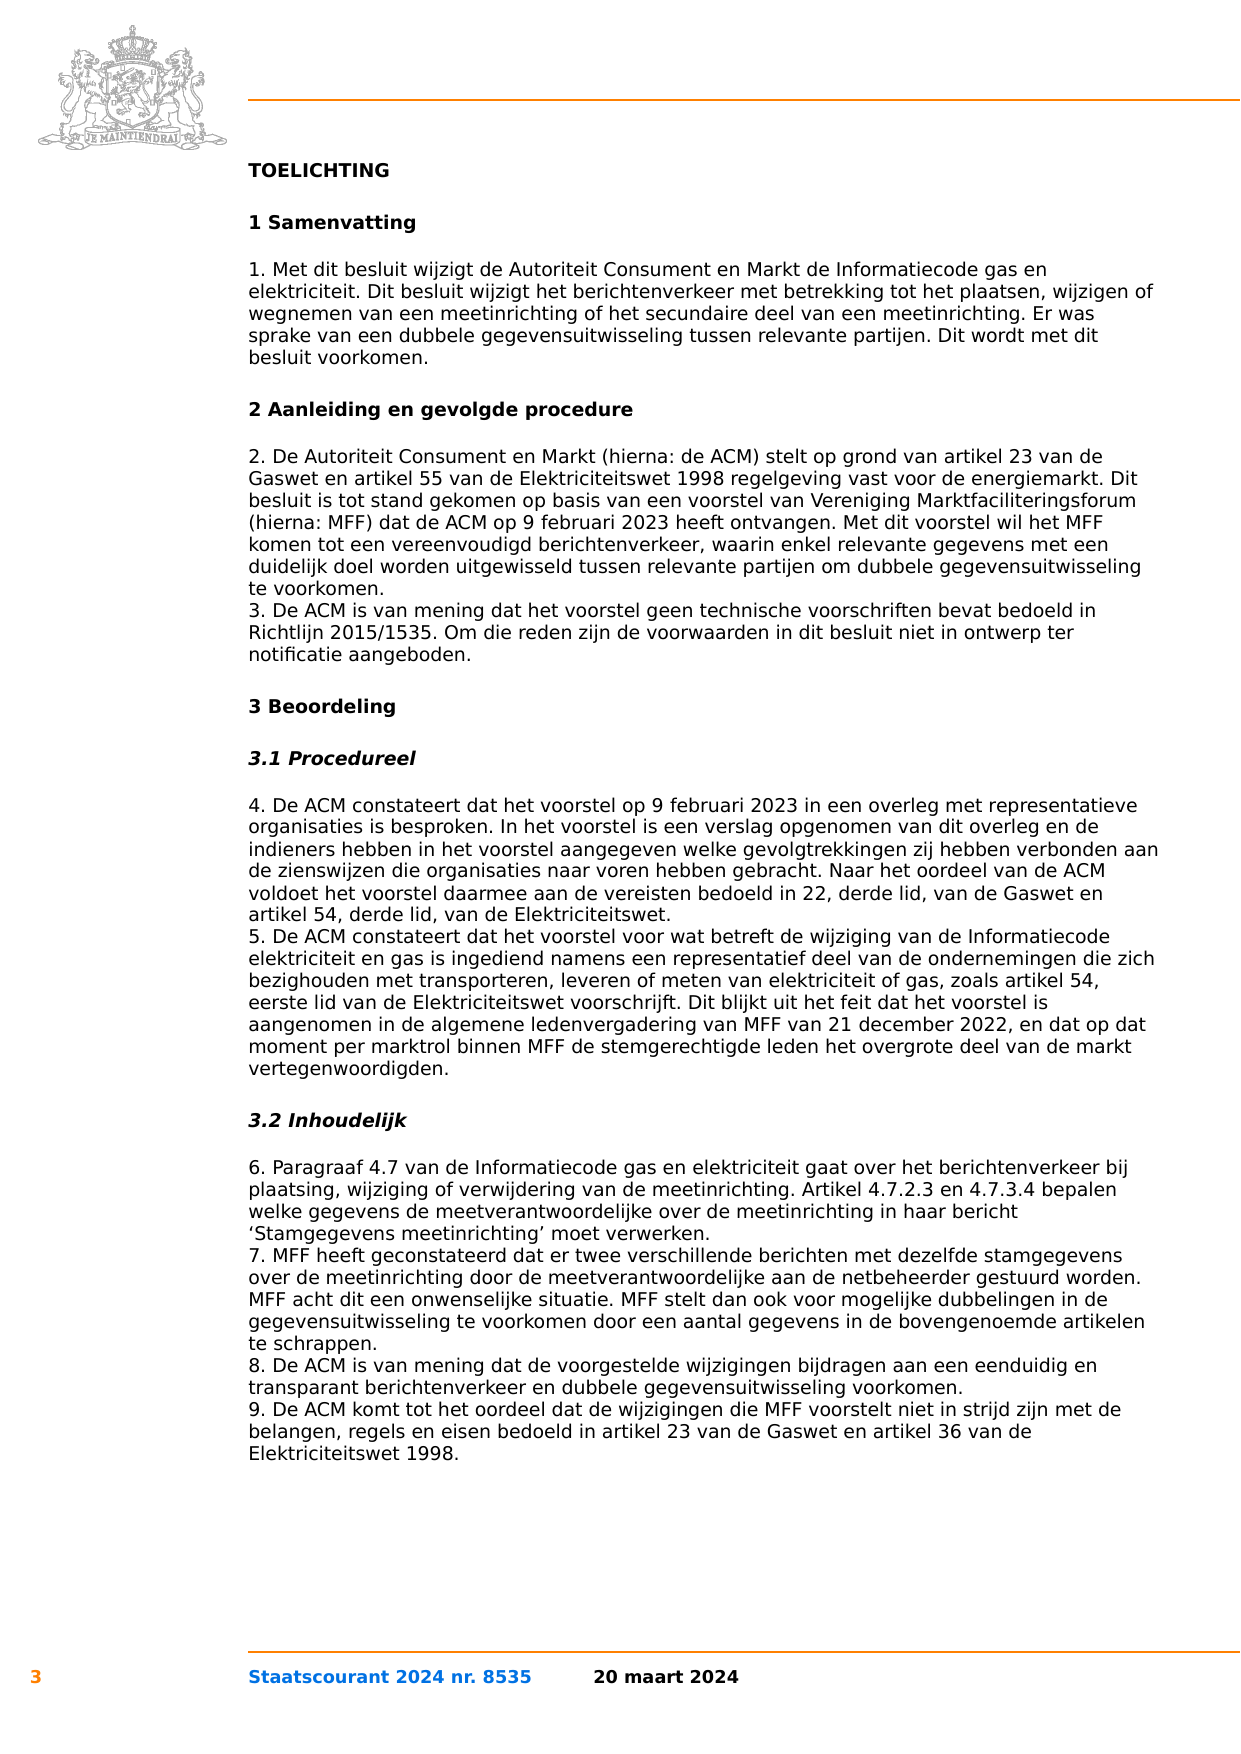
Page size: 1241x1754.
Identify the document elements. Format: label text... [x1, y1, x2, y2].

text 6. Paragraaf 4.7 van de Informatiecode gas en elektriciteit gaat over het berichtenverkeer bij plaatsing, wijziging of verwijdering van de meetinrichting. Artikel 4.7.2.3 en 4.7.3.4 bepalen welke gegevens de meetverantwoordelijke over de meetinrichting in haar bericht ‘Stamgegevens meetinrichting’ moet verwerken. [248, 1157, 1163, 1245]
text 5. De ACM constateert dat het voorstel voor wat betreft de wijziging van de Informatiecode elektriciteit en gas is ingediend namens een representatief deel van de ondernemingen die zich bezighouden met transporteren, leveren of meten van elektriciteit of gas, zoals artikel 54, eerste lid van de Elektriciteitswet voorschrijft. Dit blijkt uit het feit dat het voorstel is aangenomen in de algemene ledenvergadering van MFF van 21 december 2022, en dat op dat moment per marktrol binnen MFF de stemgerechtigde leden het overgrote deel van de markt vertegenwoordigden. [248, 926, 1163, 1080]
subtitle 1 Samenvatting [248, 212, 1163, 234]
text 4. De ACM constateert dat het voorstel op 9 februari 2023 in een overleg met representatieve organisaties is besproken. In het voorstel is een verslag opgenomen van dit overleg en de indieners hebben in het voorstel aangegeven welke gevolgtrekkingen zij hebben verbonden aan de zienswijzen die organisaties naar voren hebben gebracht. Naar het oordeel van de ACM voldoet het voorstel daarmee aan de vereisten bedoeld in 22, derde lid, van de Gaswet en artikel 54, derde lid, van de Elektriciteitswet. [248, 794, 1163, 926]
subtitle 3.2 Inhoudelijk [248, 1110, 1163, 1132]
text 2. De Autoriteit Consument en Markt (hierna: de ACM) stelt op grond van artikel 23 van de Gaswet en artikel 55 van de Elektriciteitswet 1998 regelgeving vast voor de energiemarkt. Dit besluit is tot stand gekomen op basis van een voorstel van Vereniging Marktfaciliteringsforum (hierna: MFF) dat de ACM op 9 februari 2023 heeft ontvangen. Met dit voorstel wil het MFF komen tot een vereenvoudigd berichtenverkeer, waarin enkel relevante gegevens met een duidelijk doel worden uitgewisseld tussen relevante partijen om dubbele gegevensuitwisseling te voorkomen. [248, 446, 1163, 599]
subtitle TOELICHTING [248, 160, 1163, 182]
subtitle 3 Beoordeling [248, 696, 1163, 717]
picture [38, 25, 227, 150]
text 9. De ACM komt tot het oordeel dat de wijzigingen die MFF voorstelt niet in strijd zijn met de belangen, regels en eisen bedoeld in artikel 23 van de Gaswet en artikel 36 van de Elektriciteitswet 1998. [248, 1399, 1163, 1465]
text 3. De ACM is van mening dat het voorstel geen technische voorschriften bevat bedoeld in Richtlijn 2015/1535. Om die reden zijn de voorwaarden in dit besluit niet in ontwerp ter notificatie aangeboden. [248, 599, 1163, 666]
text 7. MFF heeft geconstateerd dat er twee verschillende berichten met dezelfde stamgegevens over de meetinrichting door de meetverantwoordelijke aan de netbeheerder gestuurd worden. MFF acht dit een onwenselijke situatie. MFF stelt dan ook voor mogelijke dubbelingen in de gegevensuitwisseling te voorkomen door een aantal gegevens in de bovengenoemde artikelen te schrappen. [248, 1245, 1163, 1355]
text 8. De ACM is van mening dat de voorgestelde wijzigingen bijdragen aan een eenduidig en transparant berichtenverkeer en dubbele gegevensuitwisseling voorkomen. [248, 1355, 1163, 1399]
text 1. Met dit besluit wijzigt de Autoriteit Consument en Markt de Informatiecode gas en elektriciteit. Dit besluit wijzigt het berichtenverkeer met betrekking tot het plaatsen, wijzigen of wegnemen van een meetinrichting of het secundaire deel van een meetinrichting. Er was sprake van een dubbele gegevensuitwisseling tussen relevante partijen. Dit wordt met dit besluit voorkomen. [248, 259, 1163, 369]
subtitle 3.1 Procedureel [248, 747, 1163, 769]
subtitle 2 Aanleiding en gevolgde procedure [248, 399, 1163, 421]
